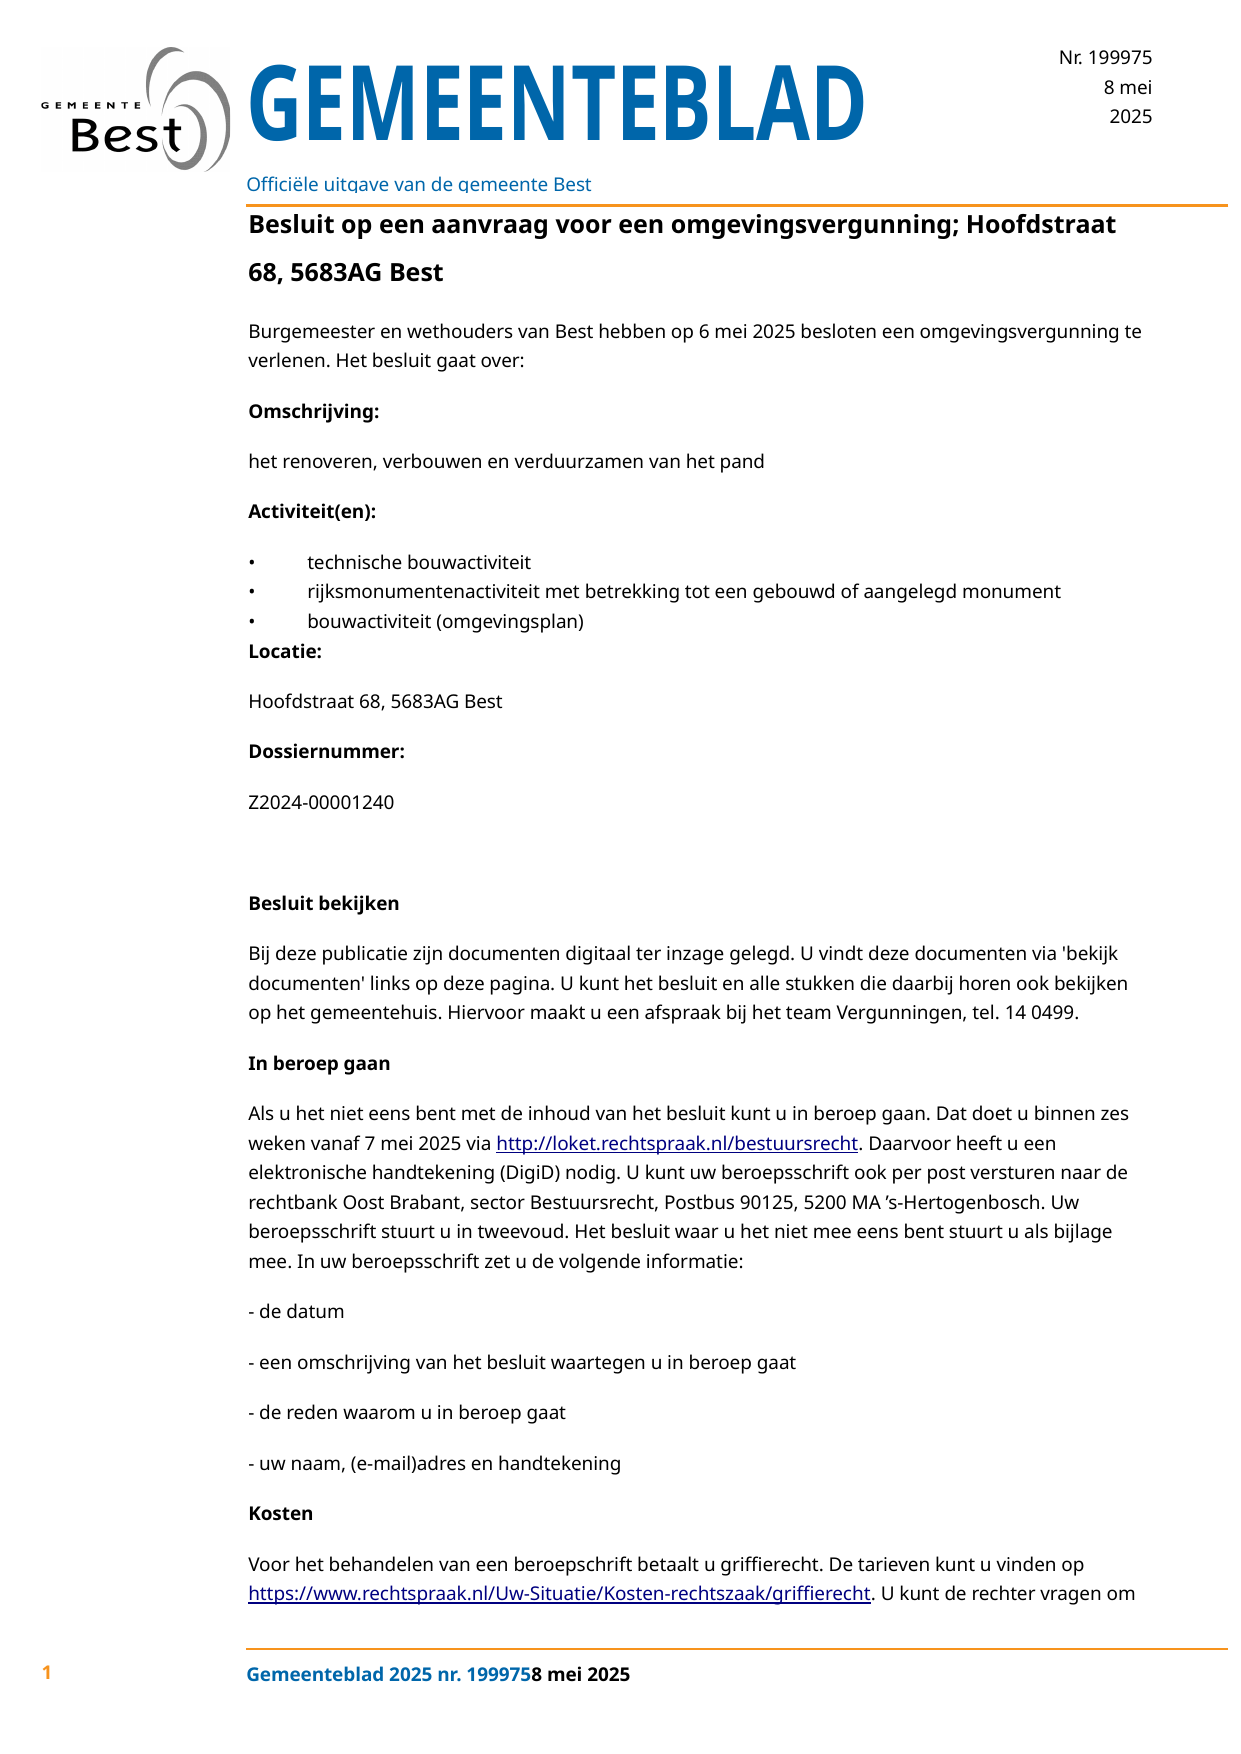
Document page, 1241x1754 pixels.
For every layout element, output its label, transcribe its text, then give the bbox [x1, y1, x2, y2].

text het renoveren, verbouwen en verduurzamen van het pand [248, 448, 1152, 474]
text Activiteit(en): [248, 499, 1152, 524]
list technische bouwactiviteit [248, 549, 1152, 575]
list bouwactiviteit (omgevingsplan) [248, 608, 1152, 634]
picture [41, 47, 231, 172]
text Z2024-00001240 [248, 789, 1152, 815]
text - de datum [248, 1299, 1152, 1324]
text Dossiernummer: [248, 739, 1152, 764]
text Hoofdstraat 68, 5683AG Best [248, 688, 1152, 714]
text Besluit op een aanvraag voor een omgevingsvergunning; Hoofdstraat 68, 5683AG Best [248, 207, 1152, 288]
text - uw naam, (e-mail)adres en handtekening [248, 1450, 1152, 1476]
text Burgemeester en wethouders van Best hebben op 6 mei 2025 besloten een omgevingsvergunning te verlenen. Het besluit gaat over: [248, 318, 1152, 373]
text Als u het niet eens bent met de inhoud van het besluit kunt u in beroep gaan. Dat doet u binnen zes weken vanaf 7 mei 2025 via http://loket.rechtspraak.nl/bestuursrecht. Daarvoor heeft u een elektronische handtekening (DigiD) nodig. U kunt uw beroepsschrift ook per post versturen naar de rechtbank Oost Brabant, sector Bestuursrecht, Postbus 90125, 5200 MA ’s-Hertogenbosch. Uw beroepsschrift stuurt u in tweevoud. Het besluit waar u het niet mee eens bent stuurt u als bijlage mee. In uw beroepsschrift zet u de volgende informatie: [248, 1100, 1152, 1274]
text In beroep gaan [248, 1050, 1152, 1076]
list rijksmonumentenactiviteit met betrekking tot een gebouwd of aangelegd monument [248, 579, 1152, 604]
text - een omschrijving van het besluit waartegen u in beroep gaat [248, 1349, 1152, 1375]
text Locatie: [248, 638, 1152, 664]
text Omschrijving: [248, 398, 1152, 424]
text Bij deze publicatie zijn documenten digitaal ter inzage gelegd. U vindt deze documenten via 'bekijk documenten' links op deze pagina. U kunt het besluit en alle stukken die daarbij horen ook bekijken op het gemeentehuis. Hiervoor maakt u een afspraak bij het team Vergunningen, tel. 14 0499. [248, 940, 1152, 1025]
text Kosten [248, 1500, 1152, 1526]
text Besluit bekijken [248, 890, 1152, 916]
text Voor het behandelen van een beroepschrift betaalt u griffierecht. De tarieven kunt u vinden op https://www.rechtspraak.nl/Uw-Situatie/Kosten-rechtszaak/griffierecht. U kunt de rechter vragen om [248, 1551, 1152, 1606]
text - de reden waarom u in beroep gaat [248, 1399, 1152, 1425]
